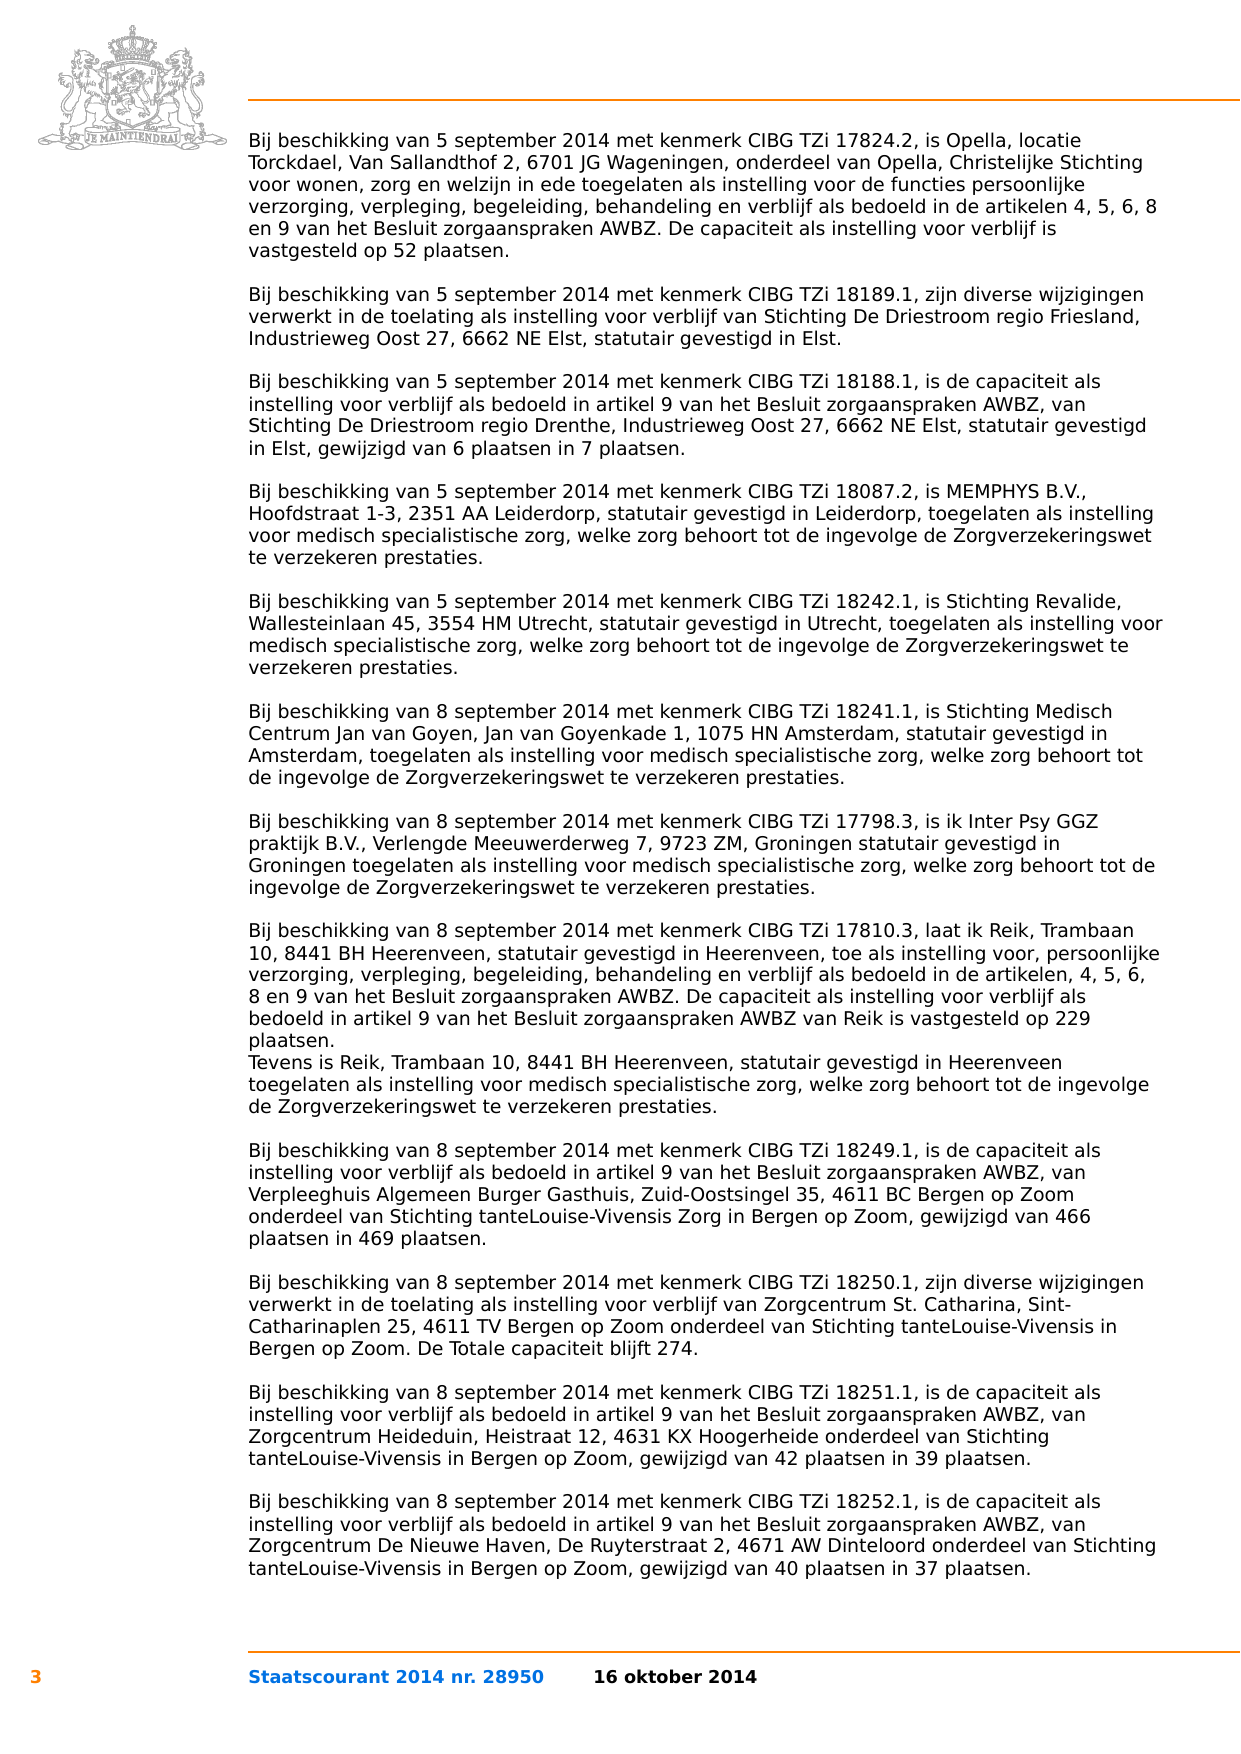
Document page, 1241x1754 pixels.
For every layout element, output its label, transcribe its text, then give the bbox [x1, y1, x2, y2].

text Bij beschikking van 5 september 2014 met kenmerk CIBG TZi 17824.2, is Opella, locatie Torckdael, Van Sallandthof 2, 6701 JG Wageningen, onderdeel van Opella, Christelijke Stichting voor wonen, zorg en welzijn in ede toegelaten als instelling voor de functies persoonlijke verzorging, verpleging, begeleiding, behandeling en verblijf als bedoeld in de artikelen 4, 5, 6, 8 en 9 van het Besluit zorgaanspraken AWBZ. De capaciteit als instelling voor verblijf is vastgesteld op 52 plaatsen. [248, 130, 1163, 262]
text Bij beschikking van 8 september 2014 met kenmerk CIBG TZi 18241.1, is Stichting Medisch Centrum Jan van Goyen, Jan van Goyenkade 1, 1075 HN Amsterdam, statutair gevestigd in Amsterdam, toegelaten als instelling voor medisch specialistische zorg, welke zorg behoort tot de ingevolge de Zorgverzekeringswet te verzekeren prestaties. [248, 701, 1163, 789]
text Bij beschikking van 8 september 2014 met kenmerk CIBG TZi 18251.1, is de capaciteit als instelling voor verblijf als bedoeld in artikel 9 van het Besluit zorgaanspraken AWBZ, van Zorgcentrum Heideduin, Heistraat 12, 4631 KX Hoogerheide onderdeel van Stichting tanteLouise-Vivensis in Bergen op Zoom, gewijzigd van 42 plaatsen in 39 plaatsen. [248, 1382, 1163, 1469]
text Bij beschikking van 5 september 2014 met kenmerk CIBG TZi 18189.1, zijn diverse wijzigingen verwerkt in de toelating als instelling voor verblijf van Stichting De Driestroom regio Friesland, Industrieweg Oost 27, 6662 NE Elst, statutair gevestigd in Elst. [248, 284, 1163, 349]
text Bij beschikking van 5 september 2014 met kenmerk CIBG TZi 18188.1, is de capaciteit als instelling voor verblijf als bedoeld in artikel 9 van het Besluit zorgaanspraken AWBZ, van Stichting De Driestroom regio Drenthe, Industrieweg Oost 27, 6662 NE Elst, statutair gevestigd in Elst, gewijzigd van 6 plaatsen in 7 plaatsen. [248, 371, 1163, 459]
picture [38, 25, 227, 150]
text Bij beschikking van 8 september 2014 met kenmerk CIBG TZi 17810.3, laat ik Reik, Trambaan 10, 8441 BH Heerenveen, statutair gevestigd in Heerenveen, toe als instelling voor, persoonlijke verzorging, verpleging, begeleiding, behandeling en verblijf als bedoeld in de artikelen, 4, 5, 6, 8 en 9 van het Besluit zorgaanspraken AWBZ. De capaciteit als instelling voor verblijf als bedoeld in artikel 9 van het Besluit zorgaanspraken AWBZ van Reik is vastgesteld op 229 plaatsen. [248, 920, 1163, 1052]
text Tevens is Reik, Trambaan 10, 8441 BH Heerenveen, statutair gevestigd in Heerenveen toegelaten als instelling voor medisch specialistische zorg, welke zorg behoort tot de ingevolge de Zorgverzekeringswet te verzekeren prestaties. [248, 1052, 1163, 1118]
text Bij beschikking van 8 september 2014 met kenmerk CIBG TZi 18250.1, zijn diverse wijzigingen verwerkt in de toelating als instelling voor verblijf van Zorgcentrum St. Catharina, Sint-Catharinaplen 25, 4611 TV Bergen op Zoom onderdeel van Stichting tanteLouise-Vivensis in Bergen op Zoom. De Totale capaciteit blijft 274. [248, 1272, 1163, 1360]
text Bij beschikking van 5 september 2014 met kenmerk CIBG TZi 18087.2, is MEMPHYS B.V., Hoofdstraat 1-3, 2351 AA Leiderdorp, statutair gevestigd in Leiderdorp, toegelaten als instelling voor medisch specialistische zorg, welke zorg behoort tot de ingevolge de Zorgverzekeringswet te verzekeren prestaties. [248, 481, 1163, 569]
text Bij beschikking van 8 september 2014 met kenmerk CIBG TZi 18252.1, is de capaciteit als instelling voor verblijf als bedoeld in artikel 9 van het Besluit zorgaanspraken AWBZ, van Zorgcentrum De Nieuwe Haven, De Ruyterstraat 2, 4671 AW Dinteloord onderdeel van Stichting tanteLouise-Vivensis in Bergen op Zoom, gewijzigd van 40 plaatsen in 37 plaatsen. [248, 1491, 1163, 1579]
text Bij beschikking van 8 september 2014 met kenmerk CIBG TZi 18249.1, is de capaciteit als instelling voor verblijf als bedoeld in artikel 9 van het Besluit zorgaanspraken AWBZ, van Verpleeghuis Algemeen Burger Gasthuis, Zuid-Oostsingel 35, 4611 BC Bergen op Zoom onderdeel van Stichting tanteLouise-Vivensis Zorg in Bergen op Zoom, gewijzigd van 466 plaatsen in 469 plaatsen. [248, 1140, 1163, 1250]
text Bij beschikking van 8 september 2014 met kenmerk CIBG TZi 17798.3, is ik Inter Psy GGZ praktijk B.V., Verlengde Meeuwerderweg 7, 9723 ZM, Groningen statutair gevestigd in Groningen toegelaten als instelling voor medisch specialistische zorg, welke zorg behoort tot de ingevolge de Zorgverzekeringswet te verzekeren prestaties. [248, 811, 1163, 898]
text Bij beschikking van 5 september 2014 met kenmerk CIBG TZi 18242.1, is Stichting Revalide, Wallesteinlaan 45, 3554 HM Utrecht, statutair gevestigd in Utrecht, toegelaten als instelling voor medisch specialistische zorg, welke zorg behoort tot de ingevolge de Zorgverzekeringswet te verzekeren prestaties. [248, 591, 1163, 679]
